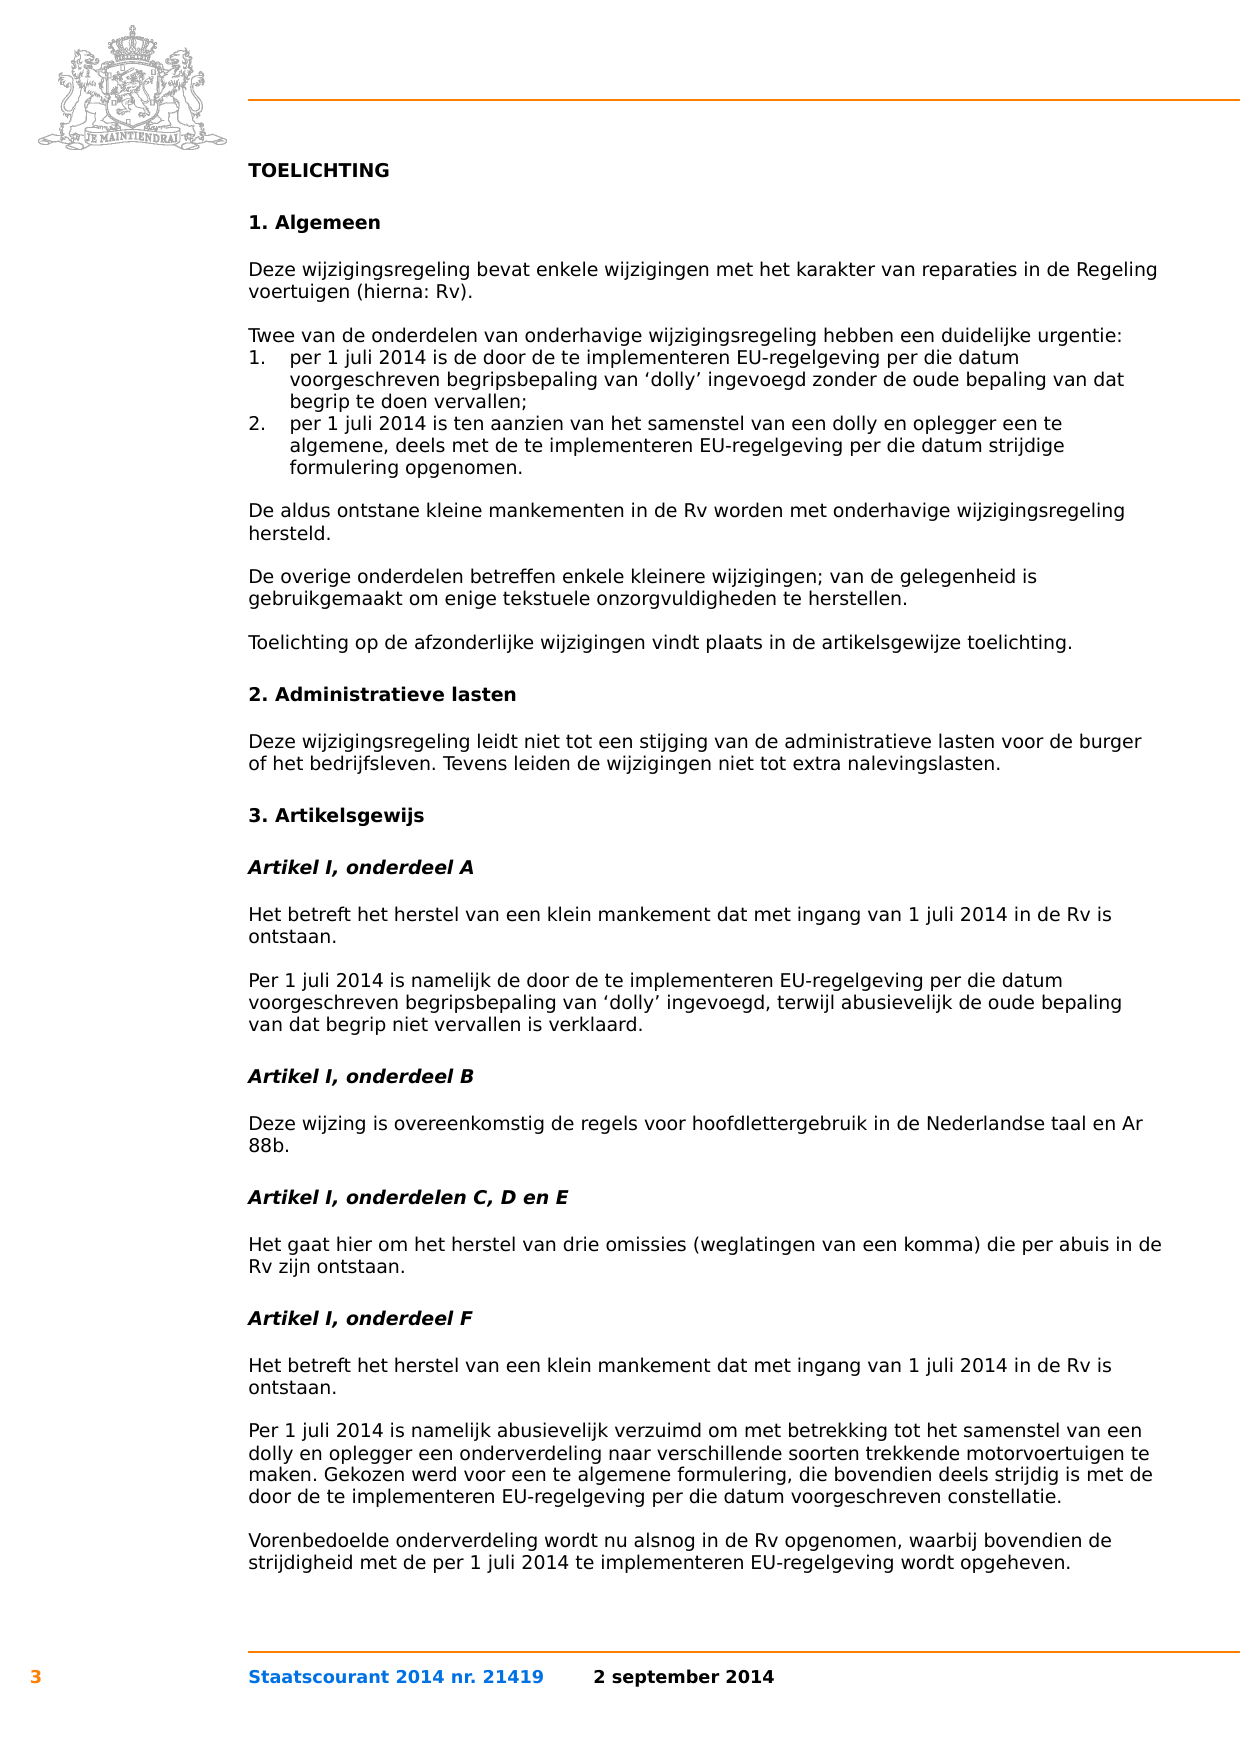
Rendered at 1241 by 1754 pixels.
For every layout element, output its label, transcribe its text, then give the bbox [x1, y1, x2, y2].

subtitle 3. Artikelsgewijs [248, 805, 1163, 827]
text Vorenbedoelde onderverdeling wordt nu alsnog in de Rv opgenomen, waarbij bovendien de strijdigheid met de per 1 juli 2014 te implementeren EU-regelgeving wordt opgeheven. [248, 1530, 1163, 1574]
text Het betreft het herstel van een klein mankement dat met ingang van 1 juli 2014 in de Rv is ontstaan. [248, 1354, 1163, 1398]
subtitle 2. Administratieve lasten [248, 684, 1163, 706]
picture [38, 25, 227, 150]
subtitle TOELICHTING [248, 160, 1163, 182]
text 1. per 1 juli 2014 is de door de te implementeren EU-regelgeving per die datum voorgeschreven begripsbepaling van ‘dolly’ ingevoegd zonder de oude bepaling van dat begrip te doen vervallen; [248, 347, 1163, 413]
text Het betreft het herstel van een klein mankement dat met ingang van 1 juli 2014 in de Rv is ontstaan. [248, 904, 1163, 948]
text Per 1 juli 2014 is namelijk de door de te implementeren EU-regelgeving per die datum voorgeschreven begripsbepaling van ‘dolly’ ingevoegd, terwijl abusievelijk de oude bepaling van dat begrip niet vervallen is verklaard. [248, 970, 1163, 1036]
text 2. per 1 juli 2014 is ten aanzien van het samenstel van een dolly en oplegger een te algemene, deels met de te implementeren EU-regelgeving per die datum strijdige formulering opgenomen. [248, 413, 1163, 478]
subtitle Artikel I, onderdeel F [248, 1308, 1163, 1329]
text Toelichting op de afzonderlijke wijzigingen vindt plaats in de artikelsgewijze toelichting. [248, 632, 1163, 654]
subtitle Artikel I, onderdeel B [248, 1066, 1163, 1088]
text Deze wijzing is overeenkomstig de regels voor hoofdlettergebruik in de Nederlandse taal en Ar 88b. [248, 1113, 1163, 1157]
text Twee van de onderdelen van onderhavige wijzigingsregeling hebben een duidelijke urgentie: [248, 325, 1163, 347]
text Per 1 juli 2014 is namelijk abusievelijk verzuimd om met betrekking tot het samenstel van een dolly en oplegger een onderverdeling naar verschillende soorten trekkende motorvoertuigen te maken. Gekozen werd voor een te algemene formulering, die bovendien deels strijdig is met de door de te implementeren EU-regelgeving per die datum voorgeschreven constellatie. [248, 1420, 1163, 1508]
text De aldus ontstane kleine mankementen in de Rv worden met onderhavige wijzigingsregeling hersteld. [248, 500, 1163, 544]
text Deze wijzigingsregeling bevat enkele wijzigingen met het karakter van reparaties in de Regeling voertuigen (hierna: Rv). [248, 259, 1163, 303]
subtitle 1. Algemeen [248, 212, 1163, 234]
subtitle Artikel I, onderdelen C, D en E [248, 1187, 1163, 1209]
text De overige onderdelen betreffen enkele kleinere wijzigingen; van de gelegenheid is gebruikgemaakt om enige tekstuele onzorgvuldigheden te herstellen. [248, 566, 1163, 610]
text Deze wijzigingsregeling leidt niet tot een stijging van de administratieve lasten voor de burger of het bedrijfsleven. Tevens leiden de wijzigingen niet tot extra nalevingslasten. [248, 731, 1163, 775]
subtitle Artikel I, onderdeel A [248, 857, 1163, 879]
text Het gaat hier om het herstel van drie omissies (weglatingen van een komma) die per abuis in de Rv zijn ontstaan. [248, 1234, 1163, 1278]
